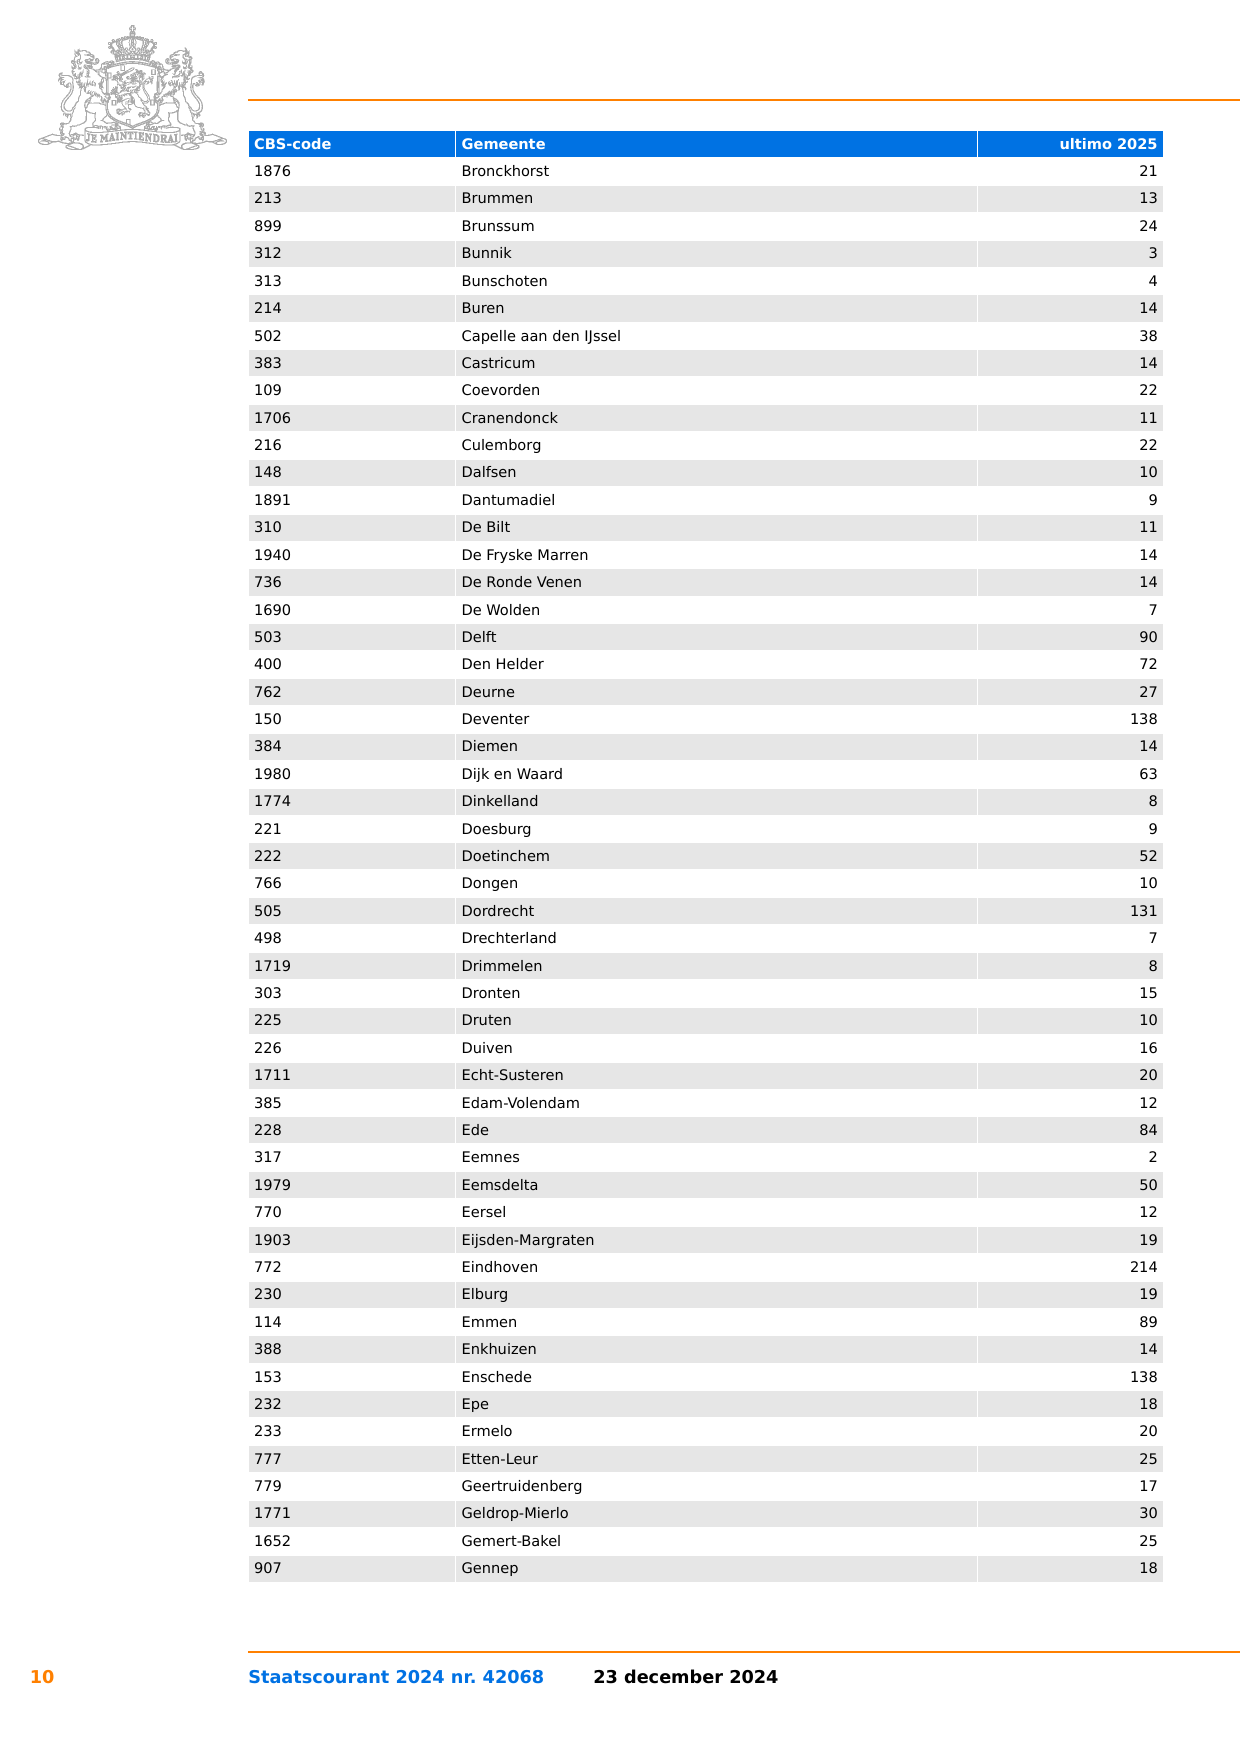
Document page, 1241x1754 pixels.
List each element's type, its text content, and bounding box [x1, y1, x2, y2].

table_cell 25 [978, 1528, 1163, 1554]
table_cell 10 [978, 1008, 1163, 1034]
table_cell 150 [249, 706, 455, 733]
table_cell 772 [249, 1254, 455, 1281]
table_cell 505 [249, 898, 455, 924]
table_cell 14 [978, 1336, 1163, 1363]
table_cell 503 [249, 624, 455, 650]
table_cell 222 [249, 843, 455, 869]
table_cell Duiven [456, 1035, 977, 1061]
table_cell Eemnes [456, 1145, 977, 1171]
table_cell 14 [978, 734, 1163, 760]
table_cell Doesburg [456, 816, 977, 842]
table_cell 766 [249, 871, 455, 897]
table_cell Bunnik [456, 241, 977, 267]
table_cell Enkhuizen [456, 1336, 977, 1363]
table_cell De Bilt [456, 515, 977, 541]
table_cell 8 [978, 953, 1163, 979]
table_cell Eemsdelta [456, 1172, 977, 1198]
table_cell Eijsden-Margraten [456, 1227, 977, 1253]
table_cell Epe [456, 1391, 977, 1417]
table_cell 12 [978, 1090, 1163, 1116]
table_cell 14 [978, 542, 1163, 568]
table_cell 498 [249, 925, 455, 952]
table_cell 11 [978, 405, 1163, 431]
picture [38, 25, 227, 150]
table_cell 10 [978, 460, 1163, 486]
table_cell 213 [249, 186, 455, 212]
table_cell 216 [249, 432, 455, 459]
table_cell 1706 [249, 405, 455, 431]
table_cell 17 [978, 1473, 1163, 1500]
table_cell 9 [978, 487, 1163, 513]
table_cell Delft [456, 624, 977, 650]
table_cell 1903 [249, 1227, 455, 1253]
table_cell Dijk en Waard [456, 761, 977, 787]
table_cell Drimmelen [456, 953, 977, 979]
table_cell Etten-Leur [456, 1446, 977, 1472]
table_cell Emmen [456, 1309, 977, 1335]
table_cell Dordrecht [456, 898, 977, 924]
table_cell Cranendonck [456, 405, 977, 431]
table_cell 907 [249, 1556, 455, 1582]
table_cell 25 [978, 1446, 1163, 1472]
table_cell Dongen [456, 871, 977, 897]
table_cell 114 [249, 1309, 455, 1335]
table_cell Culemborg [456, 432, 977, 459]
table_cell 1979 [249, 1172, 455, 1198]
table_cell 384 [249, 734, 455, 760]
table_cell 84 [978, 1117, 1163, 1143]
table_cell 89 [978, 1309, 1163, 1335]
table_cell Buren [456, 295, 977, 322]
table_cell 779 [249, 1473, 455, 1500]
table_cell 52 [978, 843, 1163, 869]
table_cell 14 [978, 569, 1163, 596]
table_cell De Fryske Marren [456, 542, 977, 568]
table_cell 225 [249, 1008, 455, 1034]
table_cell 899 [249, 213, 455, 239]
table_cell 153 [249, 1364, 455, 1390]
table_cell 19 [978, 1282, 1163, 1308]
table_cell 232 [249, 1391, 455, 1417]
table_cell 777 [249, 1446, 455, 1472]
table_cell 138 [978, 706, 1163, 733]
table_header Gemeente [456, 131, 977, 157]
table_cell 20 [978, 1419, 1163, 1445]
table_header ultimo 2025 [978, 131, 1163, 157]
table_cell 13 [978, 186, 1163, 212]
table_cell Dronten [456, 980, 977, 1007]
table_cell 214 [978, 1254, 1163, 1281]
table_cell 11 [978, 515, 1163, 541]
table_cell 1652 [249, 1528, 455, 1554]
table_cell Dinkelland [456, 789, 977, 815]
table_cell 233 [249, 1419, 455, 1445]
table_cell 383 [249, 350, 455, 376]
table_cell 1774 [249, 789, 455, 815]
table_cell Brunssum [456, 213, 977, 239]
table_cell 214 [249, 295, 455, 322]
table_cell 226 [249, 1035, 455, 1061]
table_cell 72 [978, 651, 1163, 678]
table_cell 27 [978, 679, 1163, 705]
table_cell Deurne [456, 679, 977, 705]
table_cell Geldrop-Mierlo [456, 1501, 977, 1527]
table_cell 138 [978, 1364, 1163, 1390]
table_cell 221 [249, 816, 455, 842]
table_cell 7 [978, 925, 1163, 952]
table_cell 19 [978, 1227, 1163, 1253]
table_cell 15 [978, 980, 1163, 1007]
table_cell Brummen [456, 186, 977, 212]
table_cell 385 [249, 1090, 455, 1116]
table_cell Dalfsen [456, 460, 977, 486]
table_cell 303 [249, 980, 455, 1007]
table_cell 63 [978, 761, 1163, 787]
table_cell 7 [978, 597, 1163, 623]
table_cell 1980 [249, 761, 455, 787]
table_cell 14 [978, 350, 1163, 376]
table_cell Bronckhorst [456, 158, 977, 185]
table_cell Deventer [456, 706, 977, 733]
table_cell Ede [456, 1117, 977, 1143]
table_header CBS-code [249, 131, 455, 157]
table_cell Edam-Volendam [456, 1090, 977, 1116]
table_cell 90 [978, 624, 1163, 650]
table_cell 388 [249, 1336, 455, 1363]
table_cell Elburg [456, 1282, 977, 1308]
table_cell 228 [249, 1117, 455, 1143]
table_cell 148 [249, 460, 455, 486]
table_cell 20 [978, 1063, 1163, 1089]
table_cell 1690 [249, 597, 455, 623]
table_cell 502 [249, 323, 455, 349]
table_cell 30 [978, 1501, 1163, 1527]
table_cell 10 [978, 871, 1163, 897]
table_cell 1876 [249, 158, 455, 185]
table_cell Eersel [456, 1199, 977, 1226]
table_cell Den Helder [456, 651, 977, 678]
table_cell 50 [978, 1172, 1163, 1198]
table_cell Echt-Susteren [456, 1063, 977, 1089]
table_cell 317 [249, 1145, 455, 1171]
table_cell 736 [249, 569, 455, 596]
table_cell 18 [978, 1391, 1163, 1417]
table_cell Bunschoten [456, 268, 977, 294]
table_cell 16 [978, 1035, 1163, 1061]
table_cell 3 [978, 241, 1163, 267]
table_cell Eindhoven [456, 1254, 977, 1281]
table_cell 24 [978, 213, 1163, 239]
table_cell 1711 [249, 1063, 455, 1089]
table_cell Diemen [456, 734, 977, 760]
table_cell 313 [249, 268, 455, 294]
table_cell 1940 [249, 542, 455, 568]
table_cell De Wolden [456, 597, 977, 623]
table_cell 1719 [249, 953, 455, 979]
table_cell 310 [249, 515, 455, 541]
table_cell 22 [978, 378, 1163, 404]
table_cell 12 [978, 1199, 1163, 1226]
table_cell Doetinchem [456, 843, 977, 869]
table_cell 1771 [249, 1501, 455, 1527]
table_cell 9 [978, 816, 1163, 842]
table_cell Gemert-Bakel [456, 1528, 977, 1554]
table_cell 1891 [249, 487, 455, 513]
table_cell 4 [978, 268, 1163, 294]
table_cell 18 [978, 1556, 1163, 1582]
table_cell 312 [249, 241, 455, 267]
table_cell De Ronde Venen [456, 569, 977, 596]
table_cell 8 [978, 789, 1163, 815]
table_cell 38 [978, 323, 1163, 349]
table_cell 230 [249, 1282, 455, 1308]
table_cell 2 [978, 1145, 1163, 1171]
table_cell 770 [249, 1199, 455, 1226]
table_cell 131 [978, 898, 1163, 924]
table_cell Enschede [456, 1364, 977, 1390]
table_cell Coevorden [456, 378, 977, 404]
table_cell Capelle aan den IJssel [456, 323, 977, 349]
table_cell Geertruidenberg [456, 1473, 977, 1500]
table_cell 109 [249, 378, 455, 404]
table_cell Gennep [456, 1556, 977, 1582]
table_cell 22 [978, 432, 1163, 459]
table_cell 400 [249, 651, 455, 678]
table_cell 14 [978, 295, 1163, 322]
table_cell Dantumadiel [456, 487, 977, 513]
table_cell Castricum [456, 350, 977, 376]
table_cell 21 [978, 158, 1163, 185]
table_cell Ermelo [456, 1419, 977, 1445]
table_cell 762 [249, 679, 455, 705]
table_cell Druten [456, 1008, 977, 1034]
table_cell Drechterland [456, 925, 977, 952]
